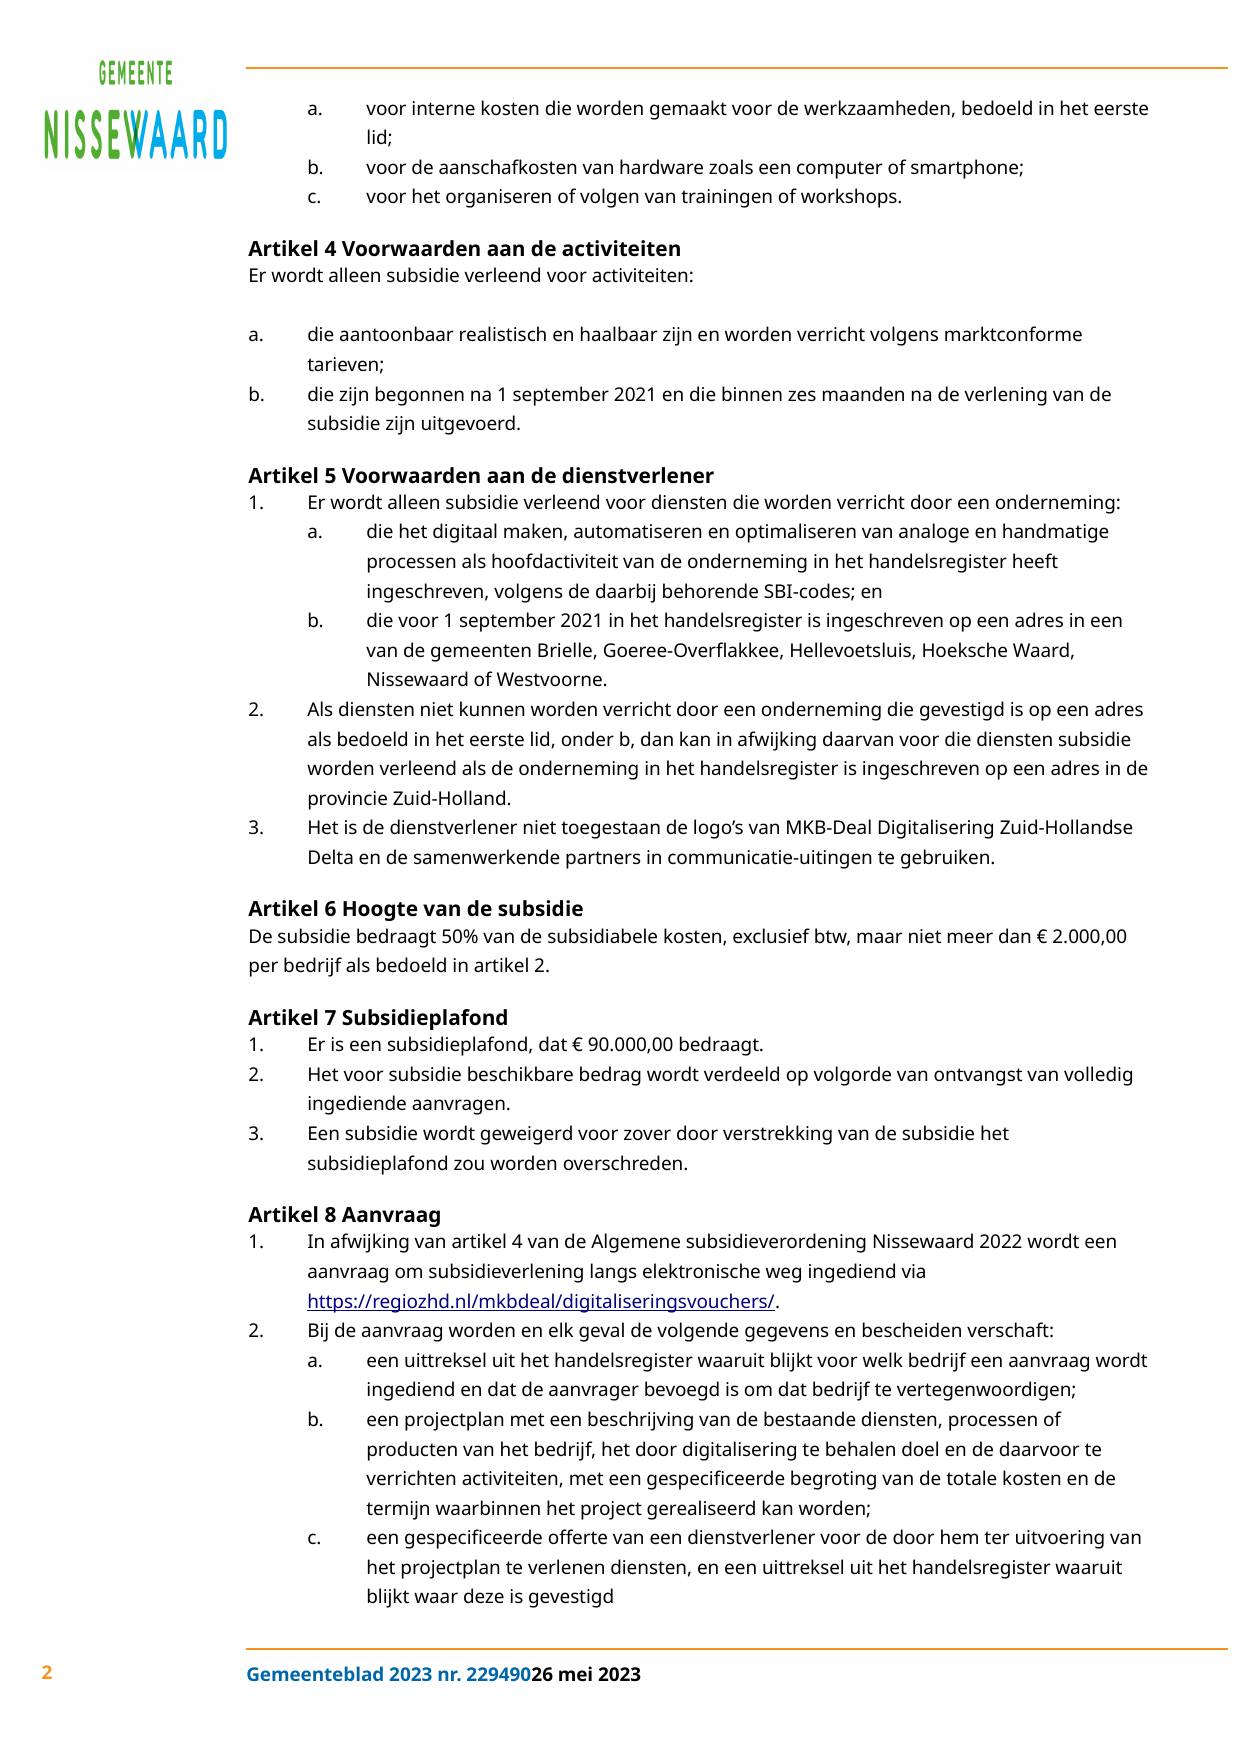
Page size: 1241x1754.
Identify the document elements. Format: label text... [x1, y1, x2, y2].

list Het is de dienstverlener niet toegestaan de logo’s van MKB-Deal Digitalisering Zuid-Hollandse Delta en de samenwerkende partners in communicatie-uitingen te gebruiken. [248, 814, 1152, 870]
text Artikel 7 Subsidieplafond [248, 1003, 1152, 1031]
picture [41, 47, 231, 172]
list voor het organiseren of volgen van trainingen of workshops. [307, 183, 1152, 209]
text Artikel 4 Voorwaarden aan de activiteiten [248, 234, 1152, 262]
list die voor 1 september 2021 in het handelsregister is ingeschreven op een adres in een van de gemeenten Brielle, Goeree-Overflakkee, Hellevoetsluis, Hoeksche Waard, Nissewaard of Westvoorne. [307, 607, 1152, 692]
list Bij de aanvraag worden en elk geval de volgende gegevens en bescheiden verschaft: [248, 1317, 1152, 1343]
list een projectplan met een beschrijving van de bestaande diensten, processen of producten van het bedrijf, het door digitalisering te behalen doel en de daarvoor te verrichten activiteiten, met een gespecificeerde begroting van de totale kosten en de termijn waarbinnen het project gerealiseerd kan worden; [307, 1406, 1152, 1521]
text Artikel 6 Hoogte van de subsidie [248, 894, 1152, 923]
list Het voor subsidie beschikbare bedrag wordt verdeeld op volgorde van ontvangst van volledig ingediende aanvragen. [248, 1061, 1152, 1116]
list Een subsidie wordt geweigerd voor zover door verstrekking van de subsidie het subsidieplafond zou worden overschreden. [248, 1120, 1152, 1176]
text Artikel 8 Aanvraag [248, 1200, 1152, 1229]
list die het digitaal maken, automatiseren en optimaliseren van analoge en handmatige processen als hoofdactiviteit van de onderneming in het handelsregister heeft ingeschreven, volgens de daarbij behorende SBI-codes; en [307, 519, 1152, 604]
list een uittreksel uit het handelsregister waaruit blijkt voor welk bedrijf een aanvraag wordt ingediend en dat de aanvrager bevoegd is om dat bedrijf te vertegenwoordigen; [307, 1347, 1152, 1402]
list In afwijking van artikel 4 van de Algemene subsidieverordening Nissewaard 2022 wordt een aanvraag om subsidieverlening langs elektronische weg ingediend via https://regiozhd.nl/mkbdeal/digitaliseringsvouchers/. [248, 1229, 1152, 1313]
text Er wordt alleen subsidie verleend voor activiteiten: [248, 262, 1152, 288]
text De subsidie bedraagt 50% van de subsidiabele kosten, exclusief btw, maar niet meer dan € 2.000,00 per bedrijf als bedoeld in artikel 2. [248, 923, 1152, 978]
list Er is een subsidieplafond, dat € 90.000,00 bedraagt. [248, 1031, 1152, 1057]
list voor de aanschafkosten van hardware zoals een computer of smartphone; [307, 154, 1152, 180]
text Artikel 5 Voorwaarden aan de dienstverlener [248, 461, 1152, 489]
list die zijn begonnen na 1 september 2021 en die binnen zes maanden na de verlening van de subsidie zijn uitgevoerd. [248, 381, 1152, 436]
list een gespecificeerde offerte van een dienstverlener voor de door hem ter uitvoering van het projectplan te verlenen diensten, en een uittreksel uit het handelsregister waaruit blijkt waar deze is gevestigd [307, 1524, 1152, 1609]
list Als diensten niet kunnen worden verricht door een onderneming die gevestigd is op een adres als bedoeld in het eerste lid, onder b, dan kan in afwijking daarvan voor die diensten subsidie worden verleend als de onderneming in het handelsregister is ingeschreven op een adres in de provincie Zuid-Holland. [248, 696, 1152, 811]
list voor interne kosten die worden gemaakt voor de werkzaamheden, bedoeld in het eerste lid; [307, 95, 1152, 150]
list die aantoonbaar realistisch en haalbaar zijn en worden verricht volgens marktconforme tarieven; [248, 322, 1152, 377]
list Er wordt alleen subsidie verleend voor diensten die worden verricht door een onderneming: [248, 489, 1152, 515]
